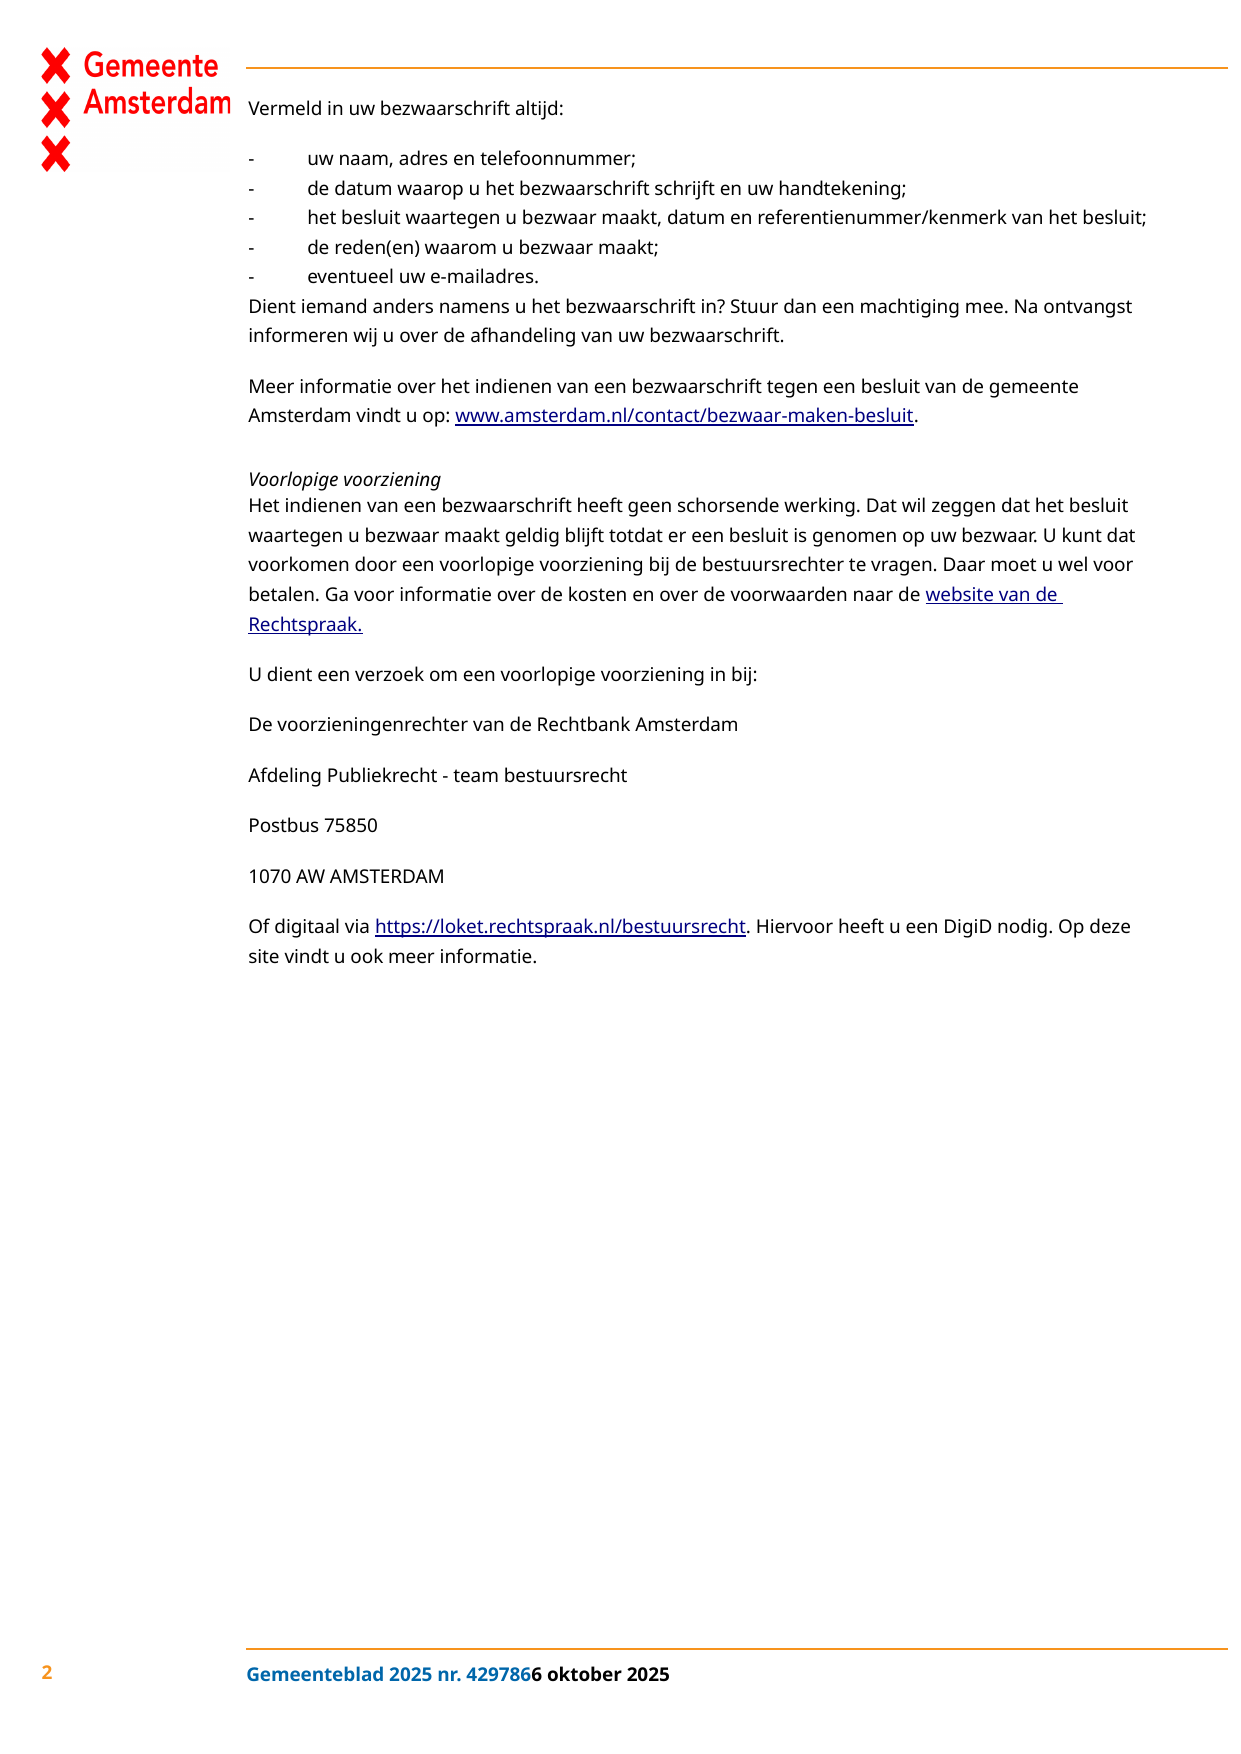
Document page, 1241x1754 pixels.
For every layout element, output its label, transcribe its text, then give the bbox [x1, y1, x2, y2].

text Het indienen van een bezwaarschrift heeft geen schorsende werking. Dat wil zeggen dat het besluit waartegen u bezwaar maakt geldig blijft totdat er een besluit is genomen op uw bezwaar. U kunt dat voorkomen door een voorlopige voorziening bij de bestuursrechter te vragen. Daar moet u wel voor betalen. Ga voor informatie over de kosten en over de voorwaarden naar de website van de Rechtspraak. [248, 492, 1152, 636]
list de reden(en) waarom u bezwaar maakt; [248, 234, 1152, 260]
list eventueel uw e-mailadres. [248, 263, 1152, 289]
text Postbus 75850 [248, 812, 1152, 838]
text Afdeling Publiekrecht - team bestuursrecht [248, 762, 1152, 788]
text 1070 AW AMSTERDAM [248, 863, 1152, 888]
picture [41, 47, 231, 172]
text De voorzieningenrechter van de Rechtbank Amsterdam [248, 712, 1152, 737]
list uw naam, adres en telefoonnummer; [248, 145, 1152, 171]
text Meer informatie over het indienen van een bezwaarschrift tegen een besluit van de gemeente Amsterdam vindt u op: www.amsterdam.nl/contact/bezwaar-maken-besluit. [248, 373, 1152, 428]
list de datum waarop u het bezwaarschrift schrijft en uw handtekening; [248, 175, 1152, 201]
text Of digitaal via https://loket.rechtspraak.nl/bestuursrecht. Hiervoor heeft u een DigiD nodig. Op deze site vindt u ook meer informatie. [248, 913, 1152, 968]
list het besluit waartegen u bezwaar maakt, datum en referentienummer/kenmerk van het besluit; [248, 204, 1152, 230]
text U dient een verzoek om een voorlopige voorziening in bij: [248, 661, 1152, 687]
text Dient iemand anders namens u het bezwaarschrift in? Stuur dan een machtiging mee. Na ontvangst informeren wij u over de afhandeling van uw bezwaarschrift. [248, 293, 1152, 348]
text Vermeld in uw bezwaarschrift altijd: [248, 95, 1152, 121]
text Voorlopige voorziening [248, 467, 1152, 492]
